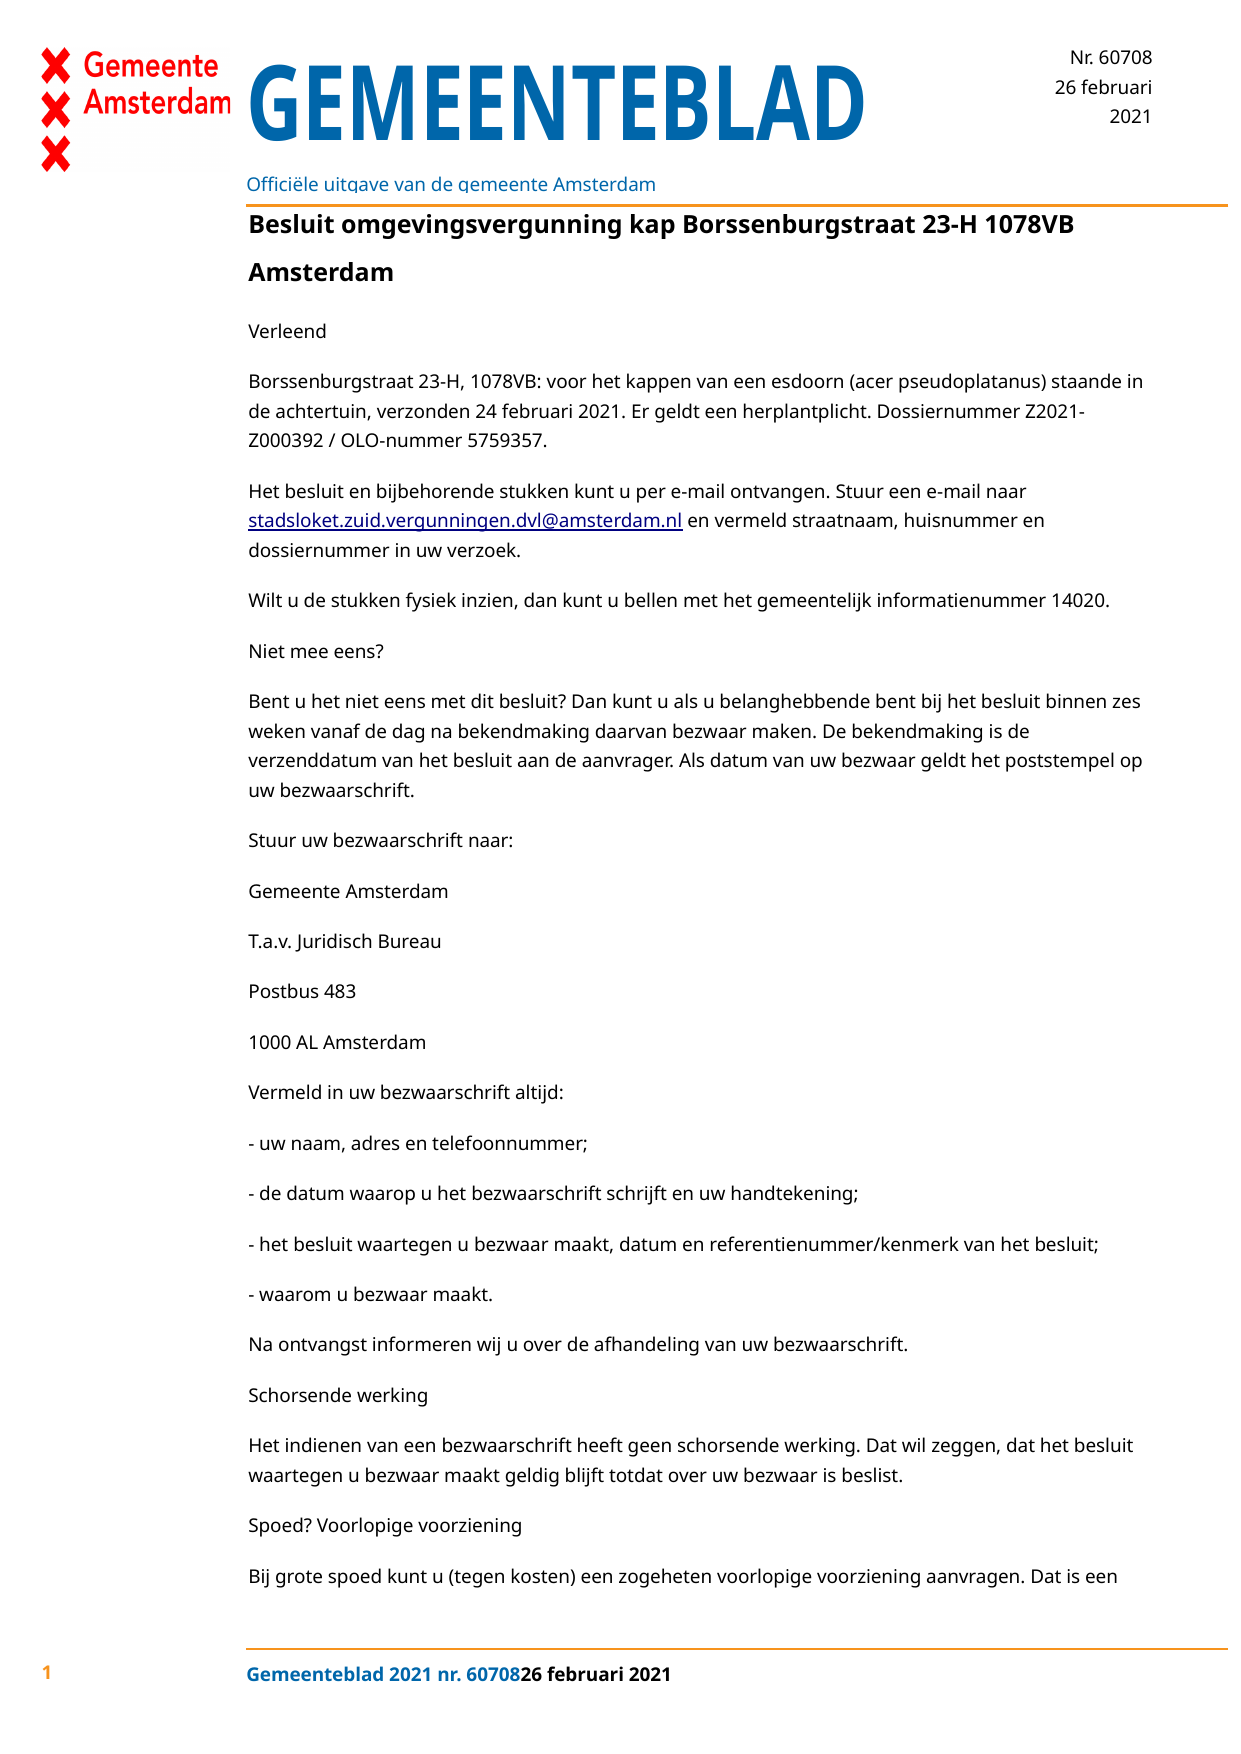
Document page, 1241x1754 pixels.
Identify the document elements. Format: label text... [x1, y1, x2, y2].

text - de datum waarop u het bezwaarschrift schrijft en uw handtekening; [248, 1180, 1152, 1206]
text Verleend [248, 318, 1152, 344]
text 1000 AL Amsterdam [248, 1029, 1152, 1055]
text Postbus 483 [248, 979, 1152, 1004]
picture [41, 47, 231, 172]
text Schorsende werking [248, 1382, 1152, 1408]
text Na ontvangst informeren wij u over de afhandeling van uw bezwaarschrift. [248, 1332, 1152, 1357]
text Bij grote spoed kunt u (tegen kosten) een zogeheten voorlopige voorziening aanvragen. Dat is een [248, 1563, 1152, 1589]
text Wilt u de stukken fysiek inzien, dan kunt u bellen met het gemeentelijk informatienummer 14020. [248, 587, 1152, 613]
text Vermeld in uw bezwaarschrift altijd: [248, 1079, 1152, 1105]
text Borssenburgstraat 23-H, 1078VB: voor het kappen van een esdoorn (acer pseudoplatanus) staande in de achtertuin, verzonden 24 februari 2021. Er geldt een herplantplicht. Dossiernummer Z2021-Z000392 / OLO-nummer 5759357. [248, 368, 1152, 453]
text - waarom u bezwaar maakt. [248, 1281, 1152, 1307]
text Niet mee eens? [248, 638, 1152, 664]
text - uw naam, adres en telefoonnummer; [248, 1130, 1152, 1156]
text Het besluit en bijbehorende stukken kunt u per e-mail ontvangen. Stuur een e-mail naar stadsloket.zuid.vergunningen.dvl@amsterdam.nl en vermeld straatnaam, huisnummer en dossiernummer in uw verzoek. [248, 478, 1152, 563]
text Het indienen van een bezwaarschrift heeft geen schorsende werking. Dat wil zeggen, dat het besluit waartegen u bezwaar maakt geldig blijft totdat over uw bezwaar is beslist. [248, 1432, 1152, 1488]
text T.a.v. Juridisch Bureau [248, 928, 1152, 954]
text Gemeente Amsterdam [248, 878, 1152, 904]
text Stuur uw bezwaarschrift naar: [248, 827, 1152, 853]
text Spoed? Voorlopige voorziening [248, 1512, 1152, 1538]
text Bent u het niet eens met dit besluit? Dan kunt u als u belanghebbende bent bij het besluit binnen zes weken vanaf de dag na bekendmaking daarvan bezwaar maken. De bekendmaking is de verzenddatum van het besluit aan de aanvrager. Als datum van uw bezwaar geldt het poststempel op uw bezwaarschrift. [248, 688, 1152, 803]
text - het besluit waartegen u bezwaar maakt, datum en referentienummer/kenmerk van het besluit; [248, 1231, 1152, 1257]
text Besluit omgevingsvergunning kap Borssenburgstraat 23-H 1078VB Amsterdam [248, 207, 1152, 288]
